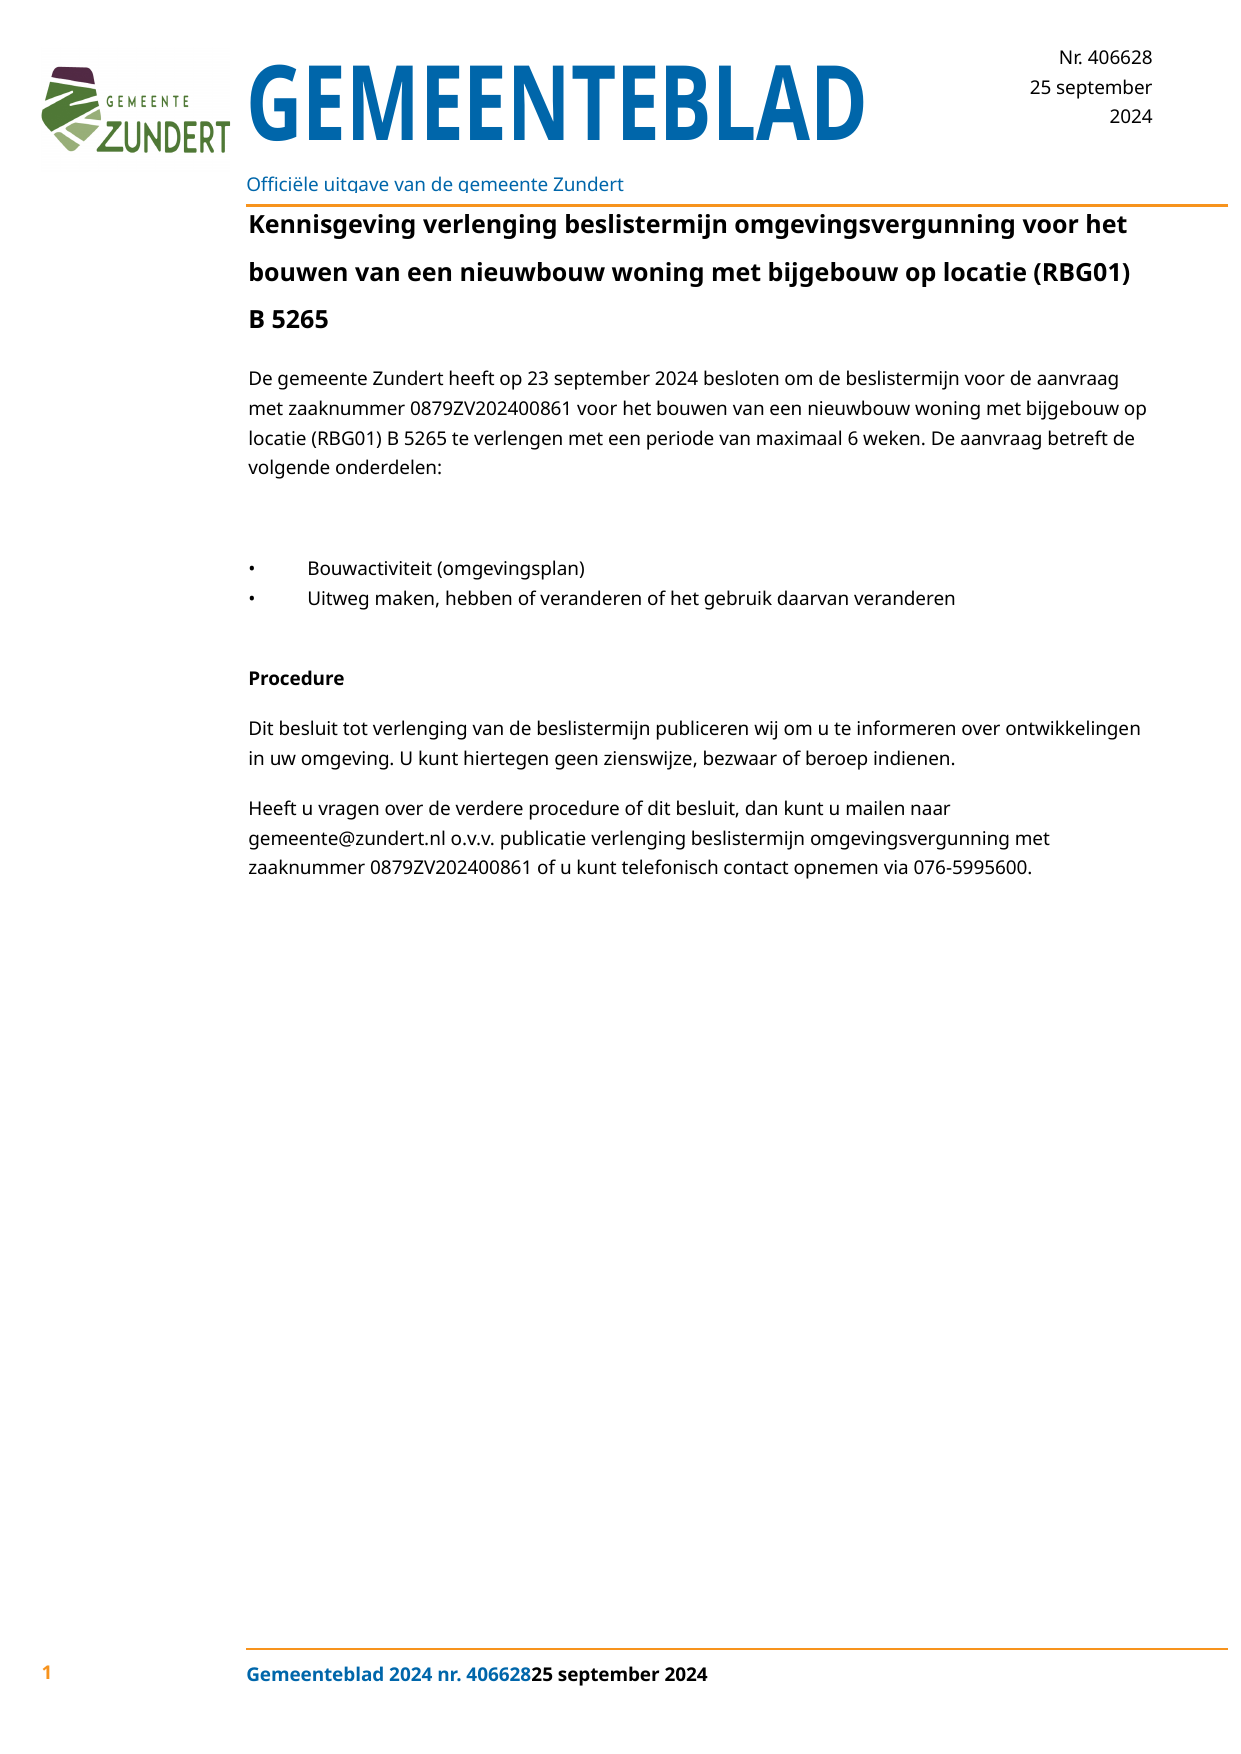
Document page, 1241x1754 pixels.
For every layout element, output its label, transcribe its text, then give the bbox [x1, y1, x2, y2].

text Heeft u vragen over de verdere procedure of dit besluit, dan kunt u mailen naar gemeente@zundert.nl o.v.v. publicatie verlenging beslistermijn omgevingsvergunning met zaaknummer 0879ZV202400861 of u kunt telefonisch contact opnemen via 076-5995600. [248, 795, 1152, 880]
list Uitweg maken, hebben of veranderen of het gebruik daarvan veranderen [248, 585, 1152, 610]
text De gemeente Zundert heeft op 23 september 2024 besloten om de beslistermijn voor de aanvraag met zaaknummer 0879ZV202400861 voor het bouwen van een nieuwbouw woning met bijgebouw op locatie (RBG01) B 5265 te verlengen met een periode van maximaal 6 weken. De aanvraag betreft de volgende onderdelen: [248, 366, 1152, 480]
list Bouwactiviteit (omgevingsplan) [248, 555, 1152, 581]
text Procedure [248, 665, 1152, 690]
picture [41, 47, 231, 172]
text Dit besluit tot verlenging van de beslistermijn publiceren wij om u te informeren over ontwikkelingen in uw omgeving. U kunt hiertegen geen zienswijze, bezwaar of beroep indienen. [248, 715, 1152, 770]
text Kennisgeving verlenging beslistermijn omgevingsvergunning voor het bouwen van een nieuwbouw woning met bijgebouw op locatie (RBG01) B 5265 [248, 207, 1152, 336]
